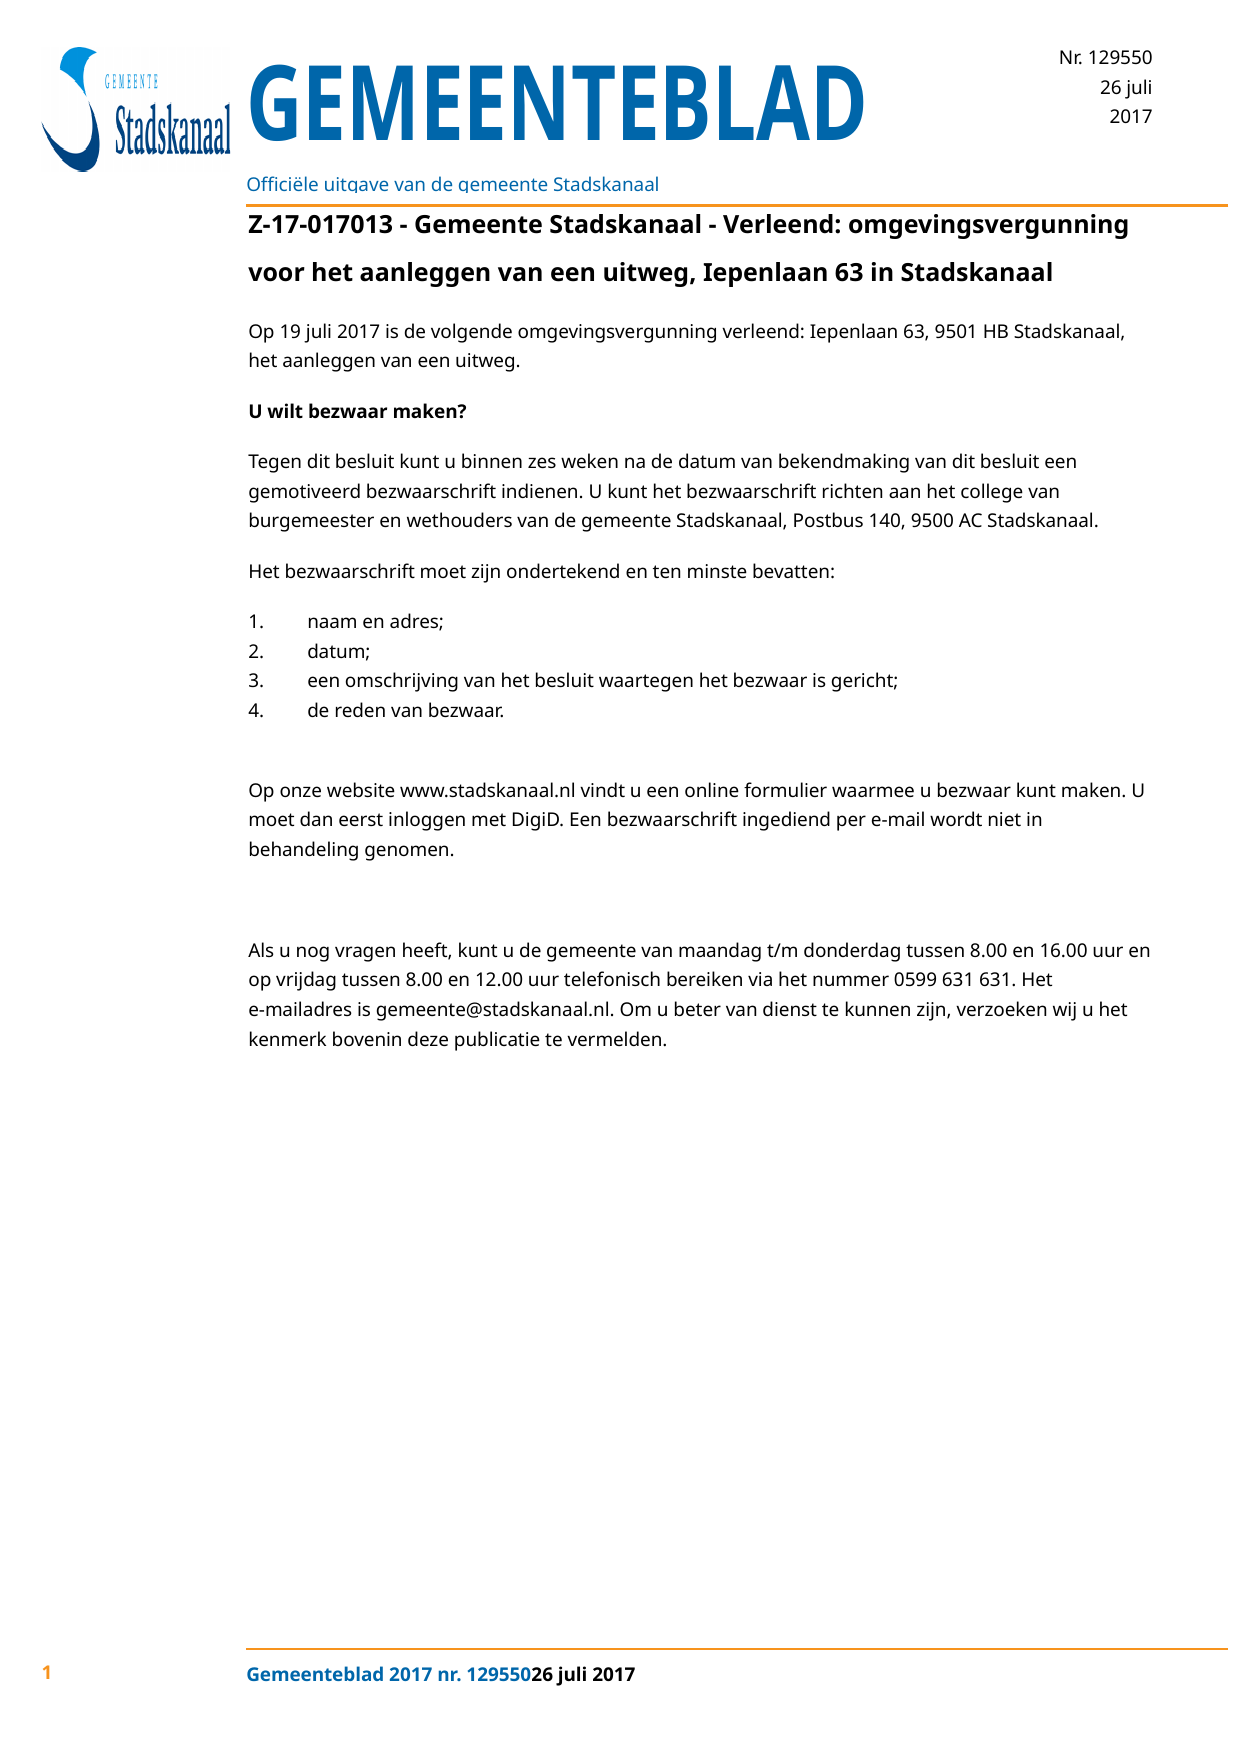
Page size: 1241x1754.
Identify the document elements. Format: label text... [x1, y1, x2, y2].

picture [41, 47, 231, 172]
text U wilt bezwaar maken? [248, 398, 1152, 424]
list datum; [248, 638, 1152, 664]
list de reden van bezwaar. [248, 697, 1152, 723]
list een omschrijving van het besluit waartegen het bezwaar is gericht; [248, 667, 1152, 693]
text Op onze website www.stadskanaal.nl vindt u een online formulier waarmee u bezwaar kunt maken. U moet dan eerst inloggen met DigiD. Een bezwaarschrift ingediend per e-mail wordt niet in behandeling genomen. [248, 777, 1152, 862]
text Als u nog vragen heeft, kunt u de gemeente van maandag t/m donderdag tussen 8.00 en 16.00 uur en op vrijdag tussen 8.00 en 12.00 uur telefonisch bereiken via het nummer 0599 631 631. Het e‑mailadres is gemeente@stadskanaal.nl. Om u beter van dienst te kunnen zijn, verzoeken wij u het kenmerk bovenin deze publicatie te vermelden. [248, 937, 1152, 1052]
text Op 19 juli 2017 is de volgende omgevingsvergunning verleend: Iepenlaan 63, 9501 HB Stadskanaal, het aanleggen van een uitweg. [248, 318, 1152, 373]
text Z-17-017013 - Gemeente Stadskanaal - Verleend: omgevingsvergunning voor het aanleggen van een uitweg, Iepenlaan 63 in Stadskanaal [248, 207, 1152, 288]
text Het bezwaarschrift moet zijn ondertekend en ten minste bevatten: [248, 558, 1152, 584]
list naam en adres; [248, 608, 1152, 634]
text Tegen dit besluit kunt u binnen zes weken na de datum van bekendmaking van dit besluit een gemotiveerd bezwaarschrift indienen. U kunt het bezwaarschrift richten aan het college van burgemeester en wethouders van de gemeente Stadskanaal, Postbus 140, 9500 AC Stadskanaal. [248, 448, 1152, 533]
